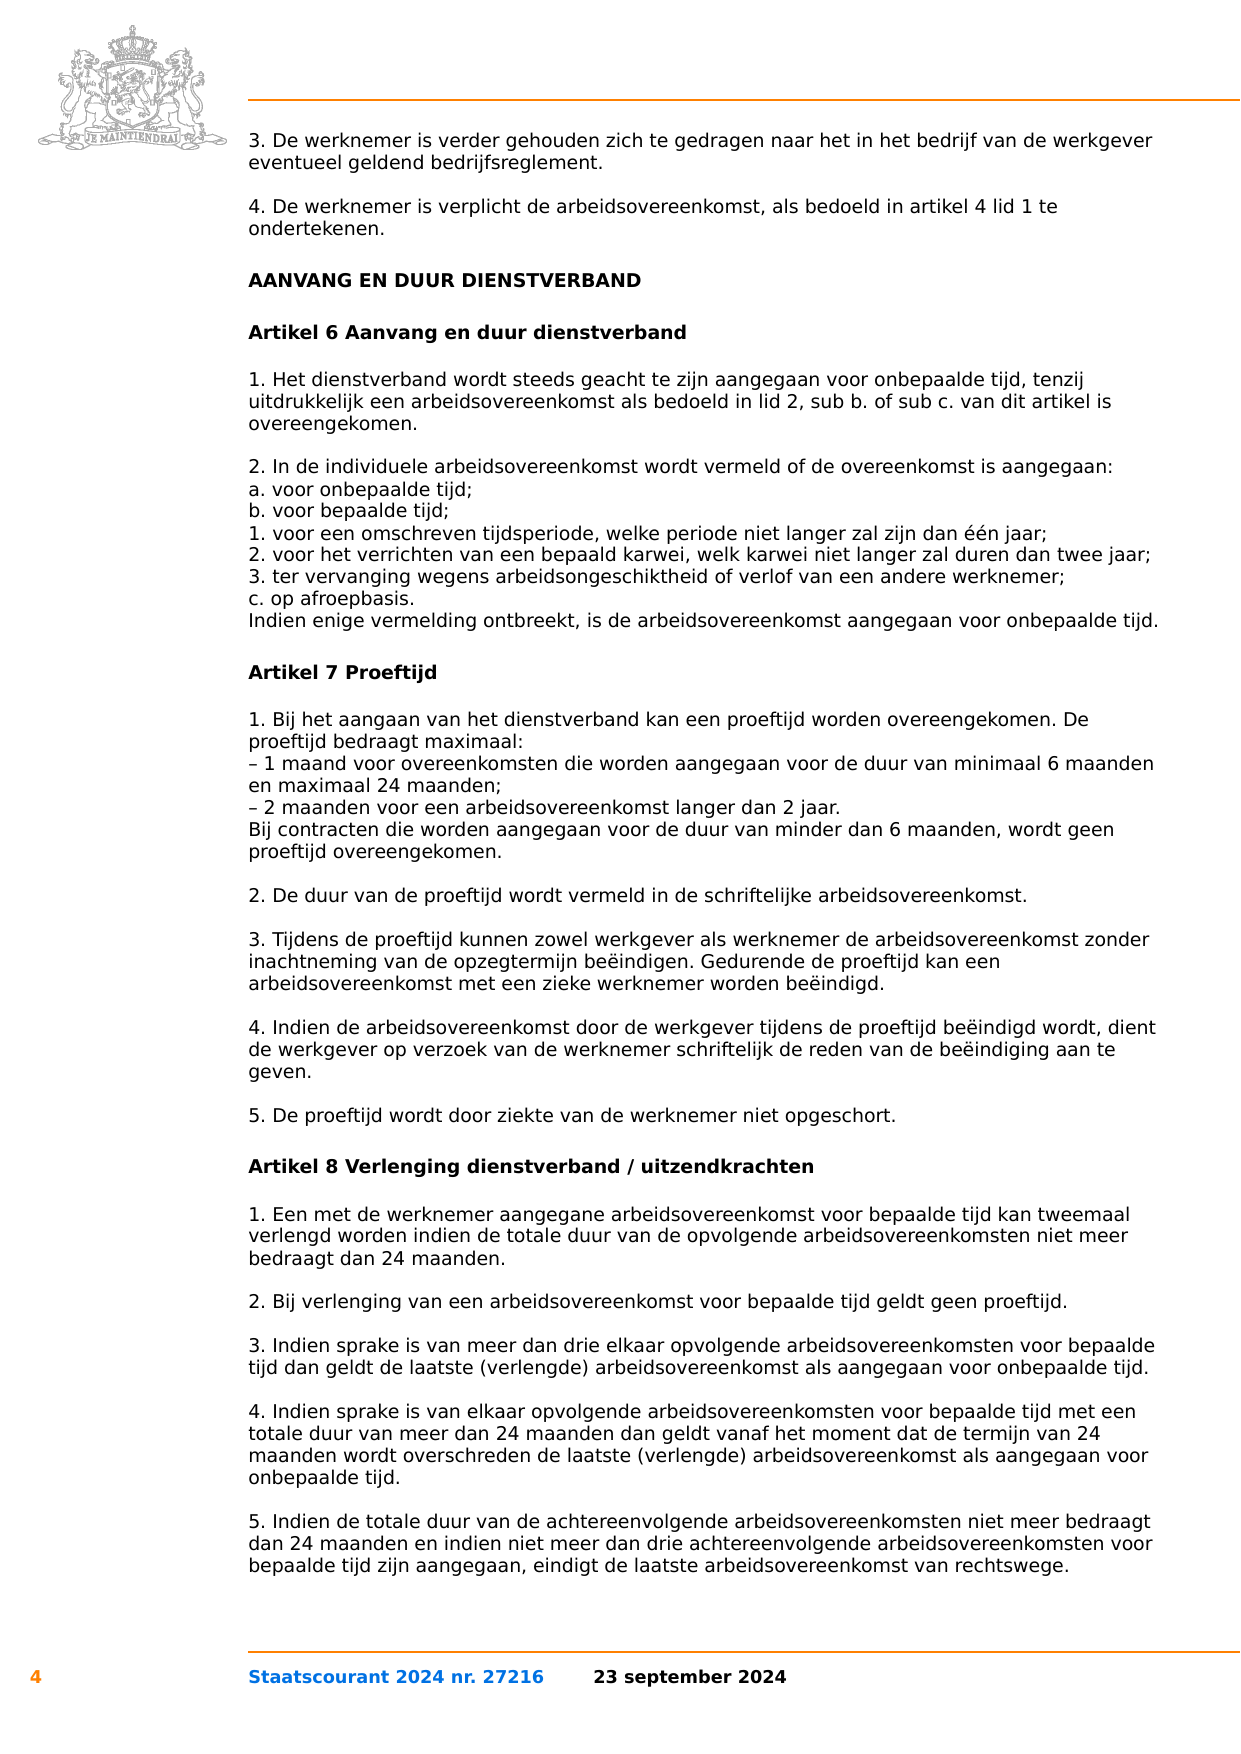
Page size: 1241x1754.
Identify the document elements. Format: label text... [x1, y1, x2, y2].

text 1. Een met de werknemer aangegane arbeidsovereenkomst voor bepaalde tijd kan tweemaal verlengd worden indien de totale duur van de opvolgende arbeidsovereenkomsten niet meer bedraagt dan 24 maanden. [248, 1203, 1163, 1269]
text – 1 maand voor overeenkomsten die worden aangegaan voor de duur van minimaal 6 maanden en maximaal 24 maanden; [248, 753, 1163, 797]
picture [38, 25, 227, 150]
text 2. In de individuele arbeidsovereenkomst wordt vermeld of de overeenkomst is aangegaan: [248, 456, 1163, 478]
text – 2 maanden voor een arbeidsovereenkomst langer dan 2 jaar. [248, 797, 1163, 819]
text 1. voor een omschreven tijdsperiode, welke periode niet langer zal zijn dan één jaar; [248, 522, 1163, 544]
text Bij contracten die worden aangegaan voor de duur van minder dan 6 maanden, wordt geen proeftijd overeengekomen. [248, 819, 1163, 863]
text 3. De werknemer is verder gehouden zich te gedragen naar het in het bedrijf van de werkgever eventueel geldend bedrijfsreglement. [248, 130, 1163, 174]
text 4. Indien de arbeidsovereenkomst door de werkgever tijdens de proeftijd beëindigd wordt, dient de werkgever op verzoek van de werknemer schriftelijk de reden van de beëindiging aan te geven. [248, 1017, 1163, 1083]
subtitle AANVANG EN DUUR DIENSTVERBAND [248, 270, 1163, 292]
text 1. Bij het aangaan van het dienstverband kan een proeftijd worden overeengekomen. De proeftijd bedraagt maximaal: [248, 709, 1163, 753]
text 2. Bij verlenging van een arbeidsovereenkomst voor bepaalde tijd geldt geen proeftijd. [248, 1291, 1163, 1313]
text a. voor onbepaalde tijd; [248, 478, 1163, 500]
text c. op afroepbasis. [248, 588, 1163, 610]
text 3. Tijdens de proeftijd kunnen zowel werkgever als werknemer de arbeidsovereenkomst zonder inachtneming van de opzegtermijn beëindigen. Gedurende de proeftijd kan een arbeidsovereenkomst met een zieke werknemer worden beëindigd. [248, 929, 1163, 995]
subtitle Artikel 8 Verlenging dienstverband / uitzendkrachten [248, 1156, 1163, 1178]
text 3. Indien sprake is van meer dan drie elkaar opvolgende arbeidsovereenkomsten voor bepaalde tijd dan geldt de laatste (verlengde) arbeidsovereenkomst als aangegaan voor onbepaalde tijd. [248, 1335, 1163, 1379]
text 5. Indien de totale duur van de achtereenvolgende arbeidsovereenkomsten niet meer bedraagt dan 24 maanden en indien niet meer dan drie achtereenvolgende arbeidsovereenkomsten voor bepaalde tijd zijn aangegaan, eindigt de laatste arbeidsovereenkomst van rechtswege. [248, 1511, 1163, 1577]
text 4. Indien sprake is van elkaar opvolgende arbeidsovereenkomsten voor bepaalde tijd met een totale duur van meer dan 24 maanden dan geldt vanaf het moment dat de termijn van 24 maanden wordt overschreden de laatste (verlengde) arbeidsovereenkomst als aangegaan voor onbepaalde tijd. [248, 1401, 1163, 1489]
subtitle Artikel 6 Aanvang en duur dienstverband [248, 322, 1163, 344]
text 1. Het dienstverband wordt steeds geacht te zijn aangegaan voor onbepaalde tijd, tenzij uitdrukkelijk een arbeidsovereenkomst als bedoeld in lid 2, sub b. of sub c. van dit artikel is overeengekomen. [248, 369, 1163, 434]
text 5. De proeftijd wordt door ziekte van de werknemer niet opgeschort. [248, 1104, 1163, 1126]
text 2. voor het verrichten van een bepaald karwei, welk karwei niet langer zal duren dan twee jaar; [248, 544, 1163, 566]
text 2. De duur van de proeftijd wordt vermeld in de schriftelijke arbeidsovereenkomst. [248, 885, 1163, 907]
text 3. ter vervanging wegens arbeidsongeschiktheid of verlof van een andere werknemer; [248, 566, 1163, 588]
text b. voor bepaalde tijd; [248, 500, 1163, 522]
text 4. De werknemer is verplicht de arbeidsovereenkomst, als bedoeld in artikel 4 lid 1 te ondertekenen. [248, 196, 1163, 240]
subtitle Artikel 7 Proeftijd [248, 662, 1163, 684]
text Indien enige vermelding ontbreekt, is de arbeidsovereenkomst aangegaan voor onbepaalde tijd. [248, 610, 1163, 632]
